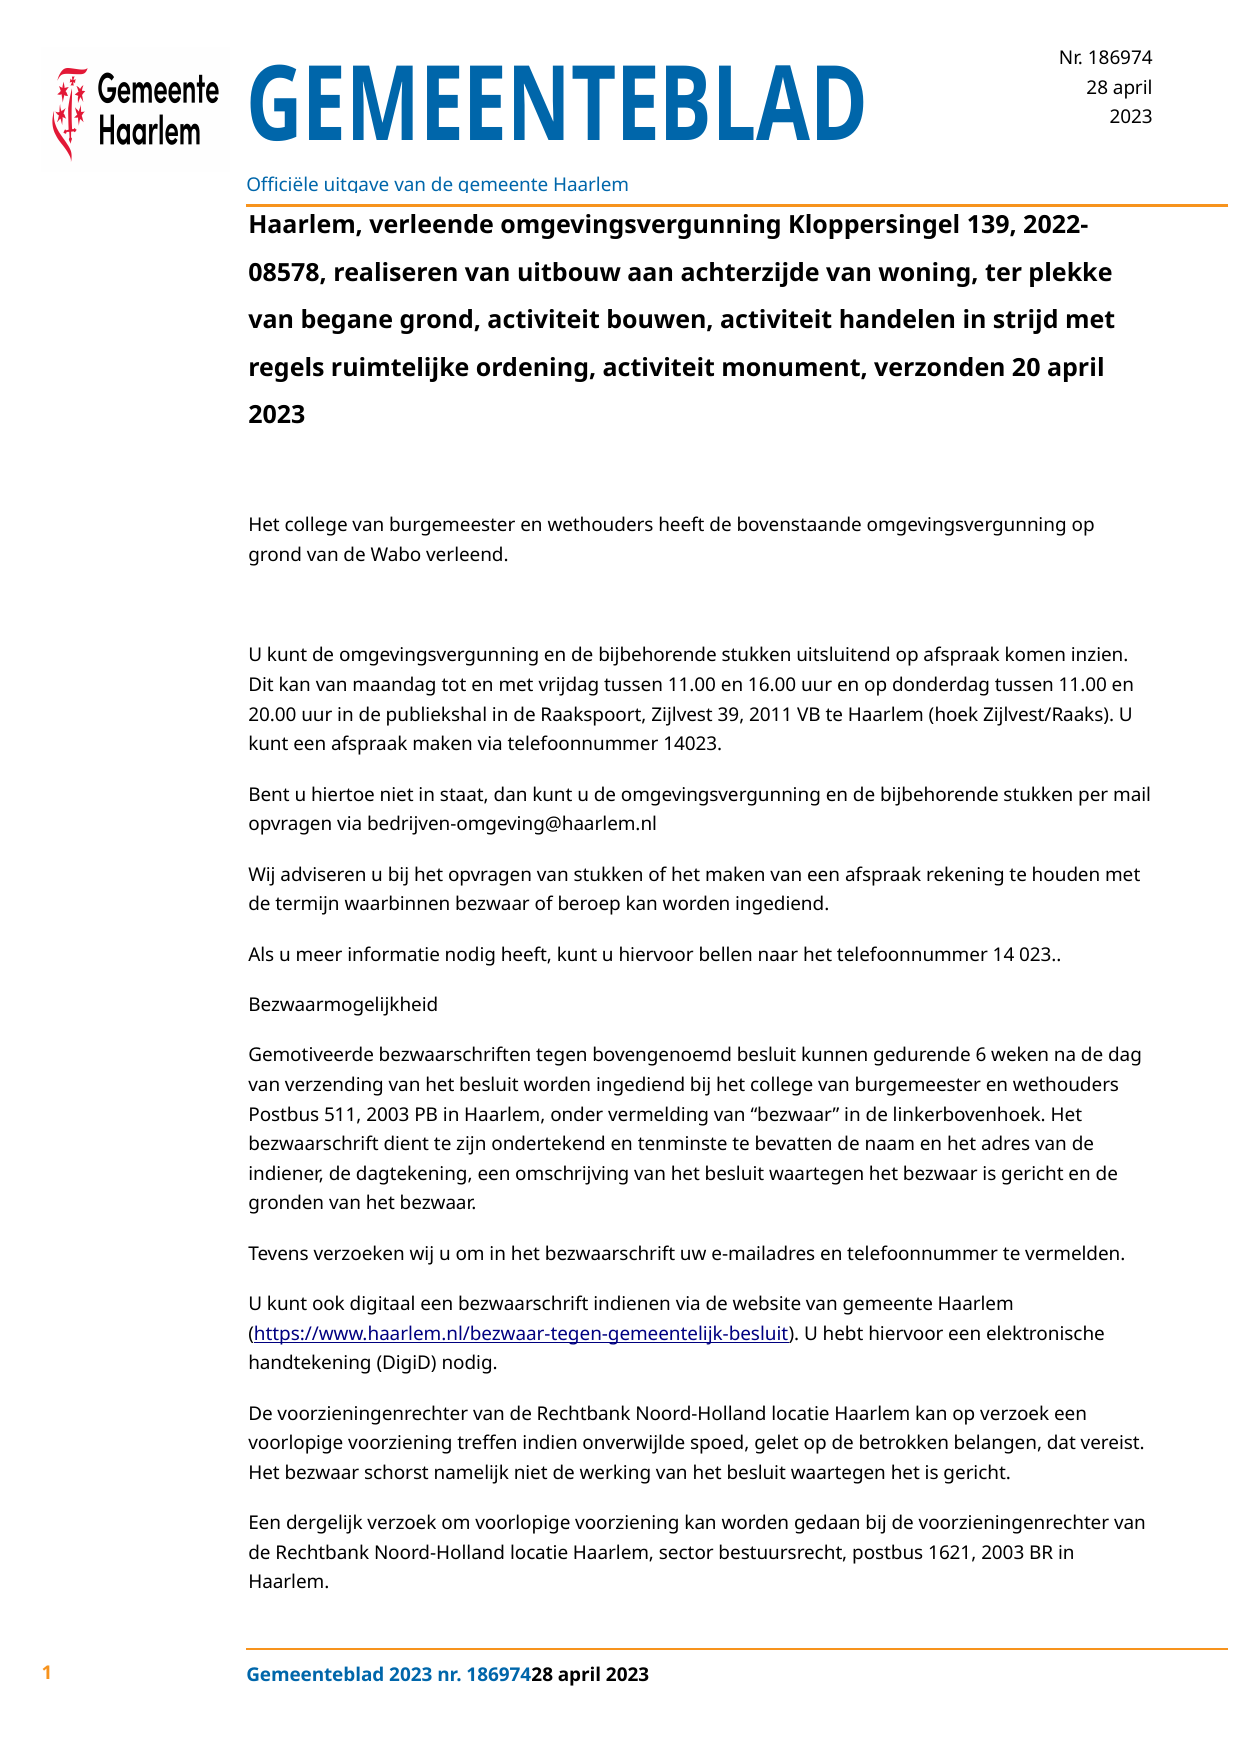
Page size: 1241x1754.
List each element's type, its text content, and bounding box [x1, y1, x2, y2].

text U kunt ook digitaal een bezwaarschrift indienen via de website van gemeente Haarlem (https://www.haarlem.nl/bezwaar-tegen-gemeentelijk-besluit). U hebt hiervoor een elektronische handtekening (DigiD) nodig. [248, 1290, 1152, 1375]
text Bent u hiertoe niet in staat, dan kunt u de omgevingsvergunning en de bijbehorende stukken per mail opvragen via bedrijven-omgeving@haarlem.nl [248, 781, 1152, 836]
text De voorzieningenrechter van de Rechtbank Noord-Holland locatie Haarlem kan op verzoek een voorlopige voorziening treffen indien onverwijlde spoed, gelet op de betrokken belangen, dat vereist. Het bezwaar schorst namelijk niet de werking van het besluit waartegen het is gericht. [248, 1400, 1152, 1485]
text Gemotiveerde bezwaarschriften tegen bovengenoemd besluit kunnen gedurende 6 weken na de dag van verzending van het besluit worden ingediend bij het college van burgemeester en wethouders Postbus 511, 2003 PB in Haarlem, onder vermelding van “bezwaar” in de linkerbovenhoek. Het bezwaarschrift dient te zijn ondertekend en tenminste te bevatten de naam en het adres van de indiener, de dagtekening, een omschrijving van het besluit waartegen het bezwaar is gericht en de gronden van het bezwaar. [248, 1042, 1152, 1215]
text Het college van burgemeester en wethouders heeft de bovenstaande omgevingsvergunning op grond van de Wabo verleend. [248, 511, 1152, 566]
picture [41, 47, 231, 172]
text U kunt de omgevingsvergunning en de bijbehorende stukken uitsluitend op afspraak komen inzien. Dit kan van maandag tot en met vrijdag tussen 11.00 en 16.00 uur en op donderdag tussen 11.00 en 20.00 uur in de publiekshal in de Raakspoort, Zijlvest 39, 2011 VB te Haarlem (hoek Zijlvest/Raaks). U kunt een afspraak maken via telefoonnummer 14023. [248, 642, 1152, 756]
text Als u meer informatie nodig heeft, kunt u hiervoor bellen naar het telefoonnummer 14 023.. [248, 941, 1152, 966]
text Wij adviseren u bij het opvragen van stukken of het maken van een afspraak rekening te houden met de termijn waarbinnen bezwaar of beroep kan worden ingediend. [248, 861, 1152, 916]
text Een dergelijk verzoek om voorlopige voorziening kan worden gedaan bij de voorzieningenrechter van de Rechtbank Noord-Holland locatie Haarlem, sector bestuursrecht, postbus 1621, 2003 BR in Haarlem. [248, 1509, 1152, 1594]
text Haarlem, verleende omgevingsvergunning Kloppersingel 139, 2022-08578, realiseren van uitbouw aan achterzijde van woning, ter plekke van begane grond, activiteit bouwen, activiteit handelen in strijd met regels ruimtelijke ordening, activiteit monument, verzonden 20 april 2023 [248, 207, 1152, 431]
text Tevens verzoeken wij u om in het bezwaarschrift uw e-mailadres en telefoonnummer te vermelden. [248, 1240, 1152, 1266]
text Bezwaarmogelijkheid [248, 991, 1152, 1017]
